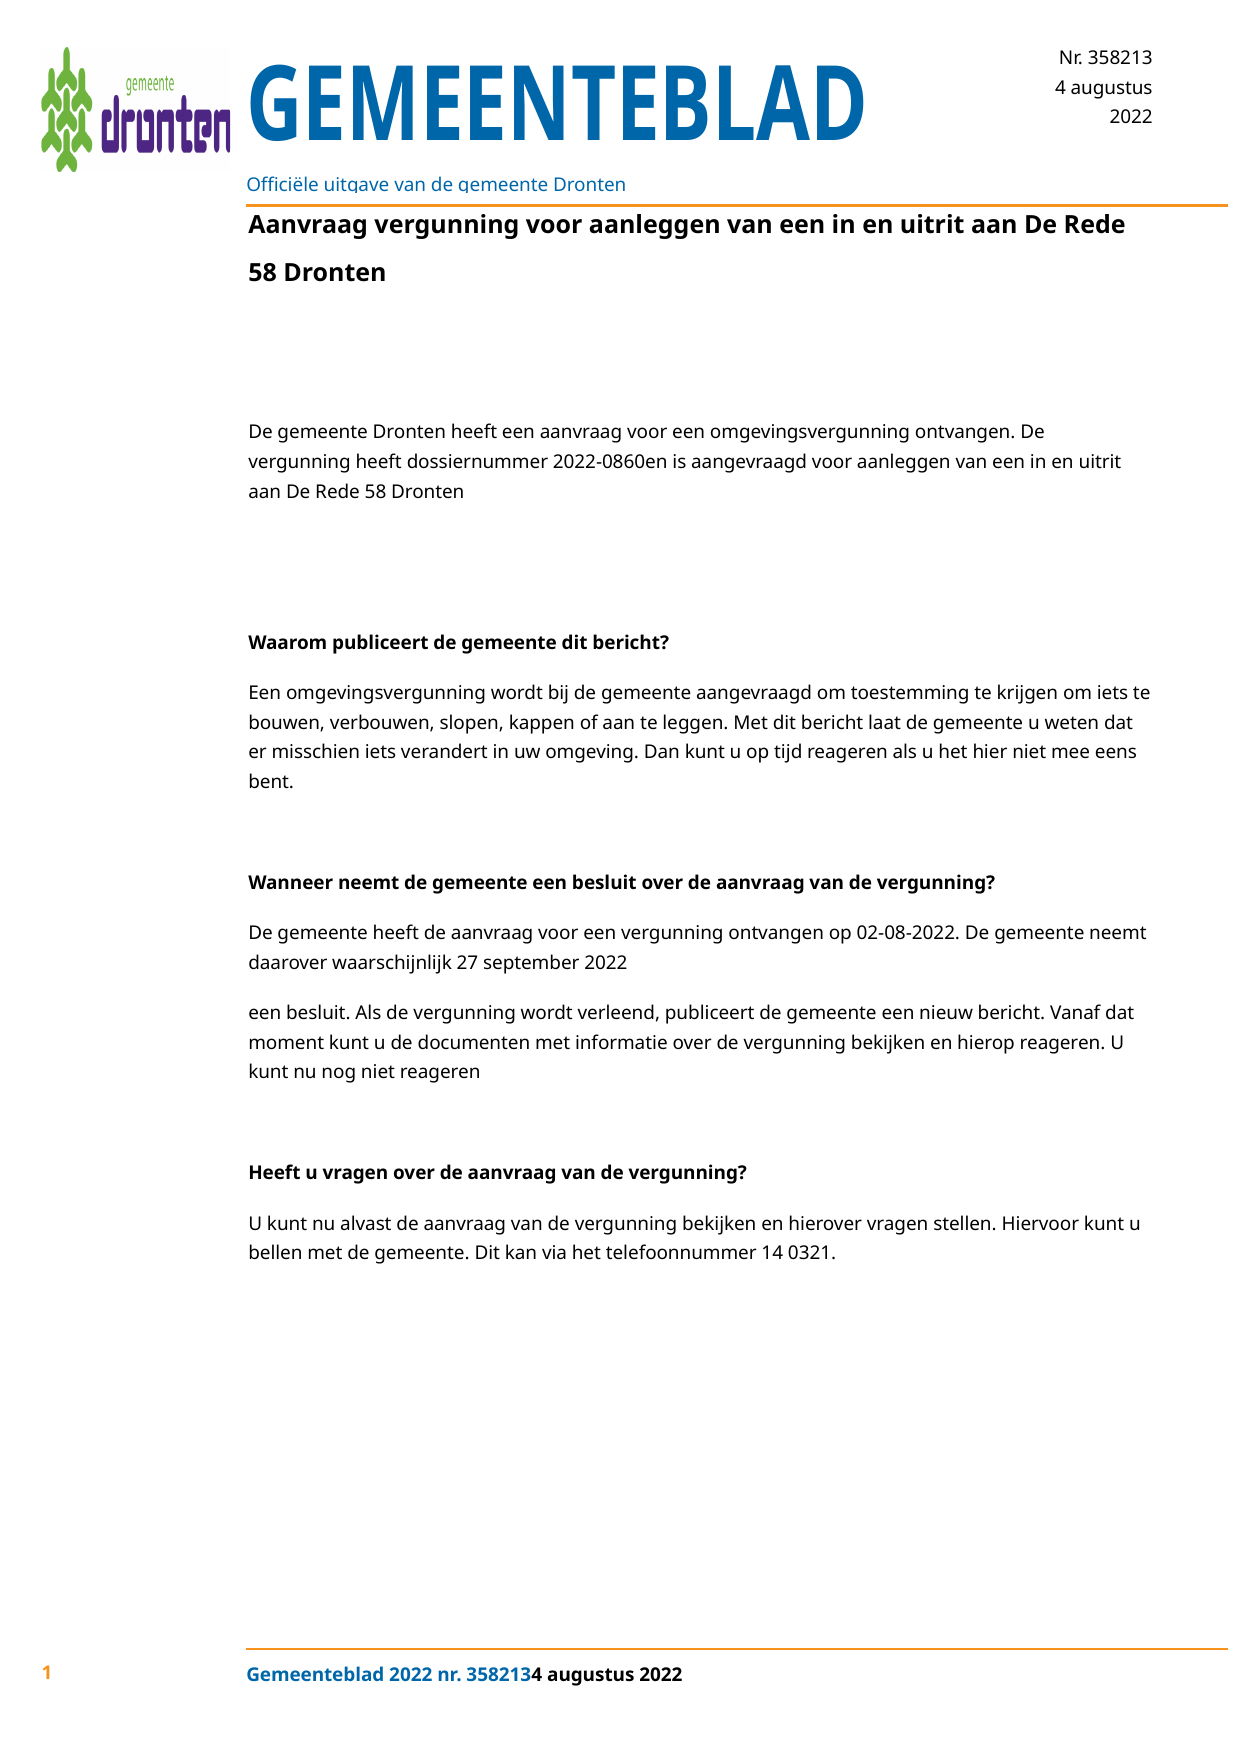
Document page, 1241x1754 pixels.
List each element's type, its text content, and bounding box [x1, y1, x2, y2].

text U kunt nu alvast de aanvraag van de vergunning bekijken en hierover vragen stellen. Hiervoor kunt u bellen met de gemeente. Dit kan via het telefoonnummer 14 0321. [248, 1210, 1152, 1265]
text De gemeente Dronten heeft een aanvraag voor een omgevingsvergunning ontvangen. De vergunning heeft dossiernummer 2022-0860en is aangevraagd voor aanleggen van een in en uitrit aan De Rede 58 Dronten [248, 419, 1152, 504]
text Aanvraag vergunning voor aanleggen van een in en uitrit aan De Rede 58 Dronten [248, 207, 1152, 288]
text een besluit. Als de vergunning wordt verleend, publiceert de gemeente een nieuw bericht. Vanaf dat moment kunt u de documenten met informatie over de vergunning bekijken en hierop reageren. U kunt nu nog niet reageren [248, 999, 1152, 1084]
picture [41, 47, 231, 172]
text De gemeente heeft de aanvraag voor een vergunning ontvangen op 02-08-2022. De gemeente neemt daarover waarschijnlijk 27 september 2022 [248, 919, 1152, 975]
text Heeft u vragen over de aanvraag van de vergunning? [248, 1159, 1152, 1185]
text Een omgevingsvergunning wordt bij de gemeente aangevraagd om toestemming te krijgen om iets te bouwen, verbouwen, slopen, kappen of aan te leggen. Met dit bericht laat de gemeente u weten dat er misschien iets verandert in uw omgeving. Dan kunt u op tijd reageren als u het hier niet mee eens bent. [248, 679, 1152, 794]
text Waarom publiceert de gemeente dit bericht? [248, 629, 1152, 655]
text Wanneer neemt de gemeente een besluit over de aanvraag van de vergunning? [248, 869, 1152, 895]
